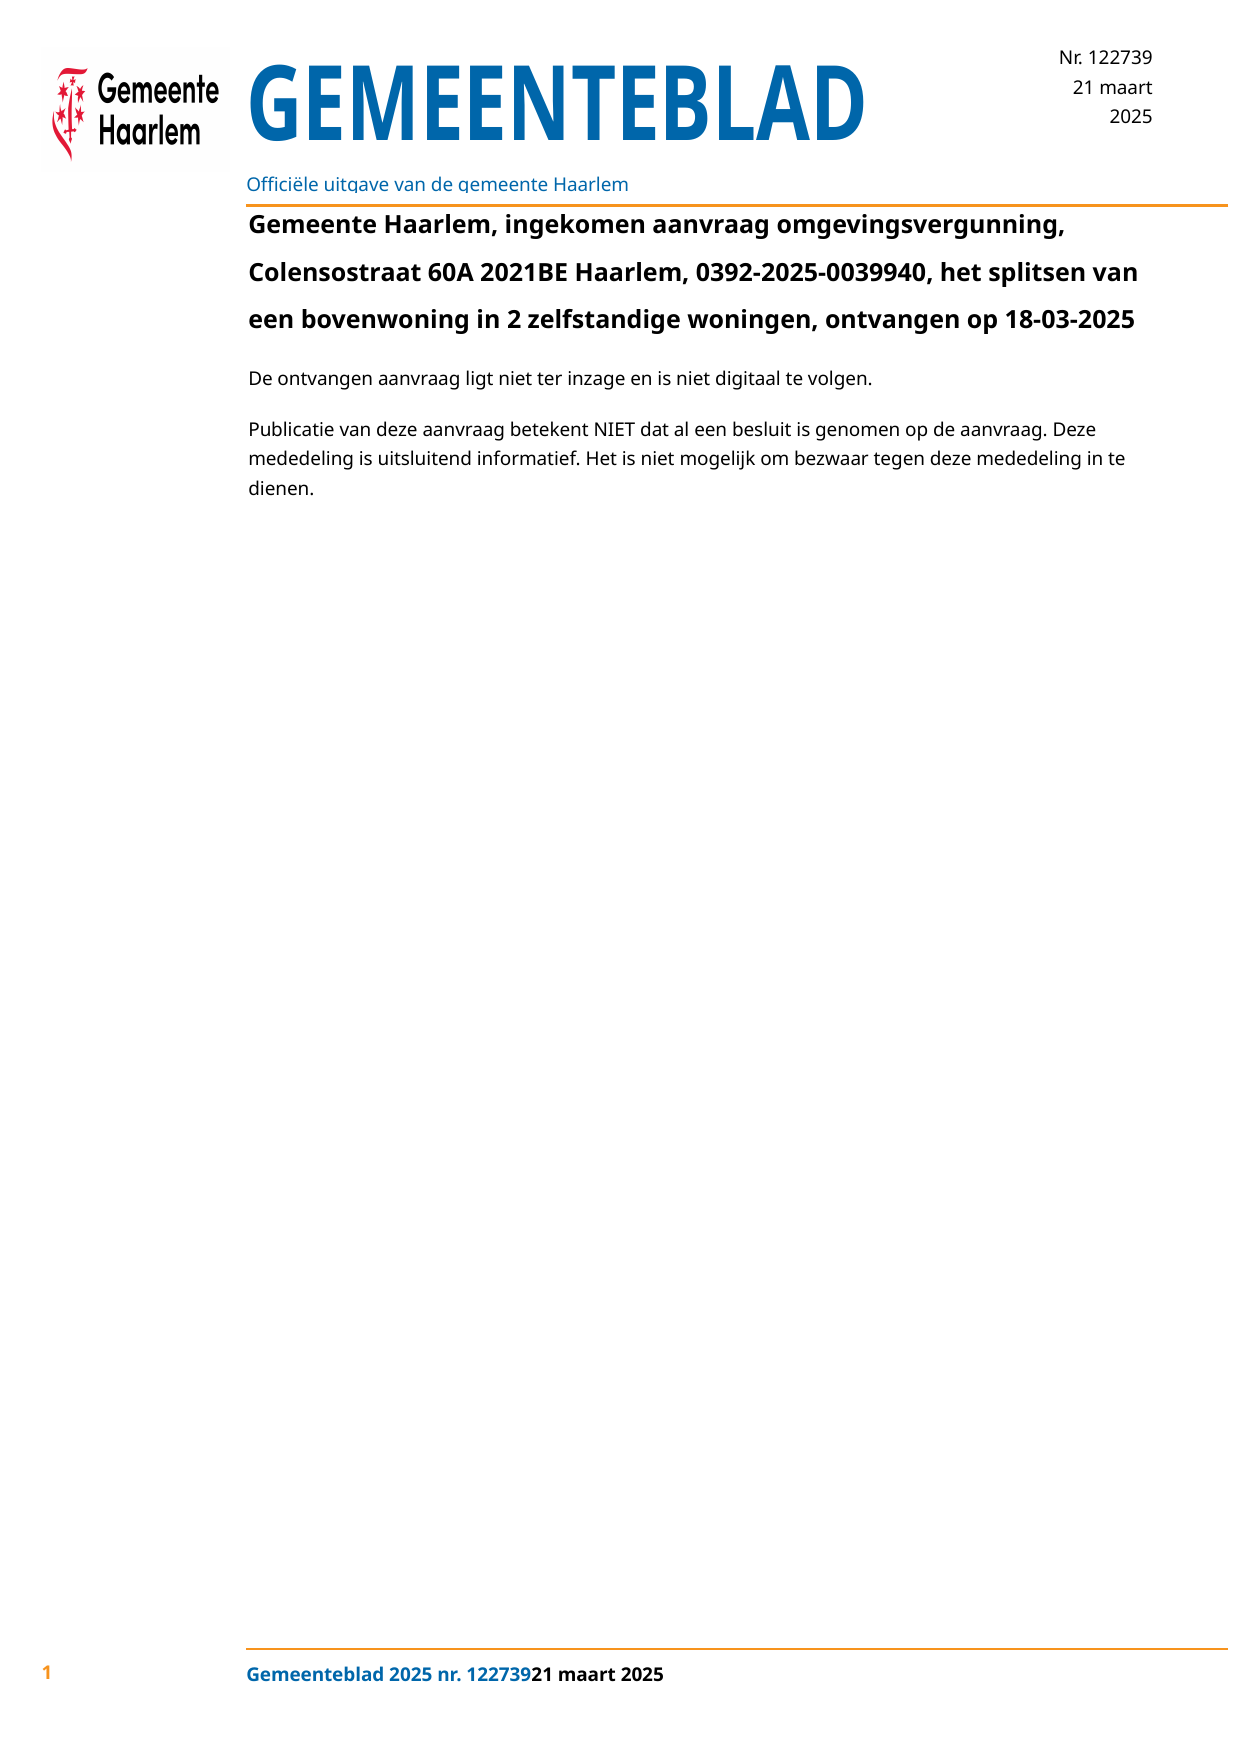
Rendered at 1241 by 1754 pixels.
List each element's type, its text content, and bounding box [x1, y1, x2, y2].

text Publicatie van deze aanvraag betekent NIET dat al een besluit is genomen op de aanvraag. Deze mededeling is uitsluitend informatief. Het is niet mogelijk om bezwaar tegen deze mededeling in te dienen. [248, 416, 1152, 501]
text Gemeente Haarlem, ingekomen aanvraag omgevingsvergunning, Colensostraat 60A 2021BE Haarlem, 0392-2025-0039940, het splitsen van een bovenwoning in 2 zelfstandige woningen, ontvangen op 18-03-2025 [248, 207, 1152, 336]
text De ontvangen aanvraag ligt niet ter inzage en is niet digitaal te volgen. [248, 366, 1152, 391]
picture [41, 47, 231, 172]
